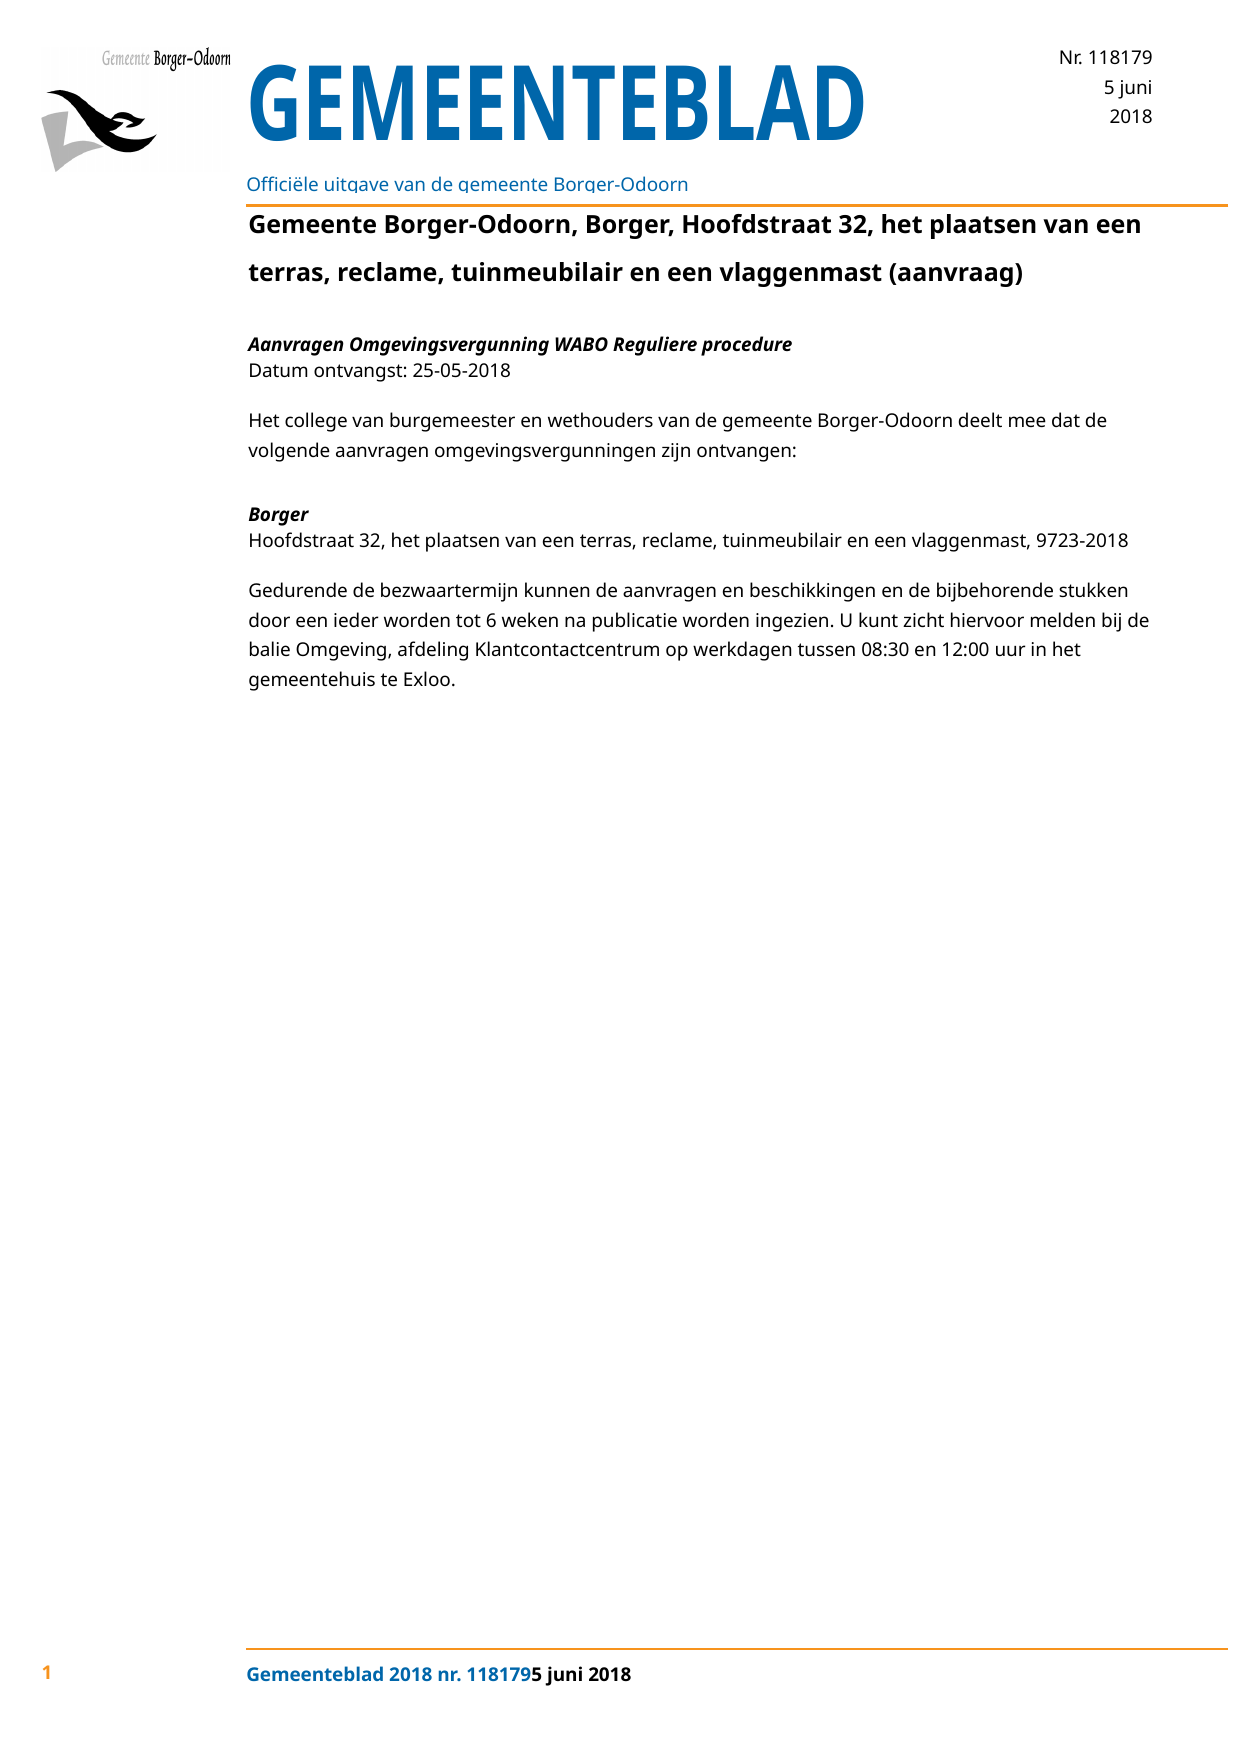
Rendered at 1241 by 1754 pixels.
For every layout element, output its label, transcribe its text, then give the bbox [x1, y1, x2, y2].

text Datum ontvangst: 25-05-2018 [248, 357, 1152, 383]
text Borger [248, 501, 1152, 527]
text Gedurende de bezwaartermijn kunnen de aanvragen en beschikkingen en de bijbehorende stukken door een ieder worden tot 6 weken na publicatie worden ingezien. U kunt zicht hiervoor melden bij de balie Omgeving, afdeling Klantcontactcentrum op werkdagen tussen 08:30 en 12:00 uur in het gemeentehuis te Exloo. [248, 577, 1152, 692]
text Gemeente Borger-Odoorn, Borger, Hoofdstraat 32, het plaatsen van een terras, reclame, tuinmeubilair en een vlaggenmast (aanvraag) [248, 207, 1152, 288]
text Hoofdstraat 32, het plaatsen van een terras, reclame, tuinmeubilair en een vlaggenmast, 9723-2018 [248, 527, 1152, 553]
text Het college van burgemeester en wethouders van de gemeente Borger-Odoorn deelt mee dat de volgende aanvragen omgevingsvergunningen zijn ontvangen: [248, 408, 1152, 463]
picture [41, 47, 231, 172]
text Aanvragen Omgevingsvergunning WABO Reguliere procedure [248, 331, 1152, 357]
